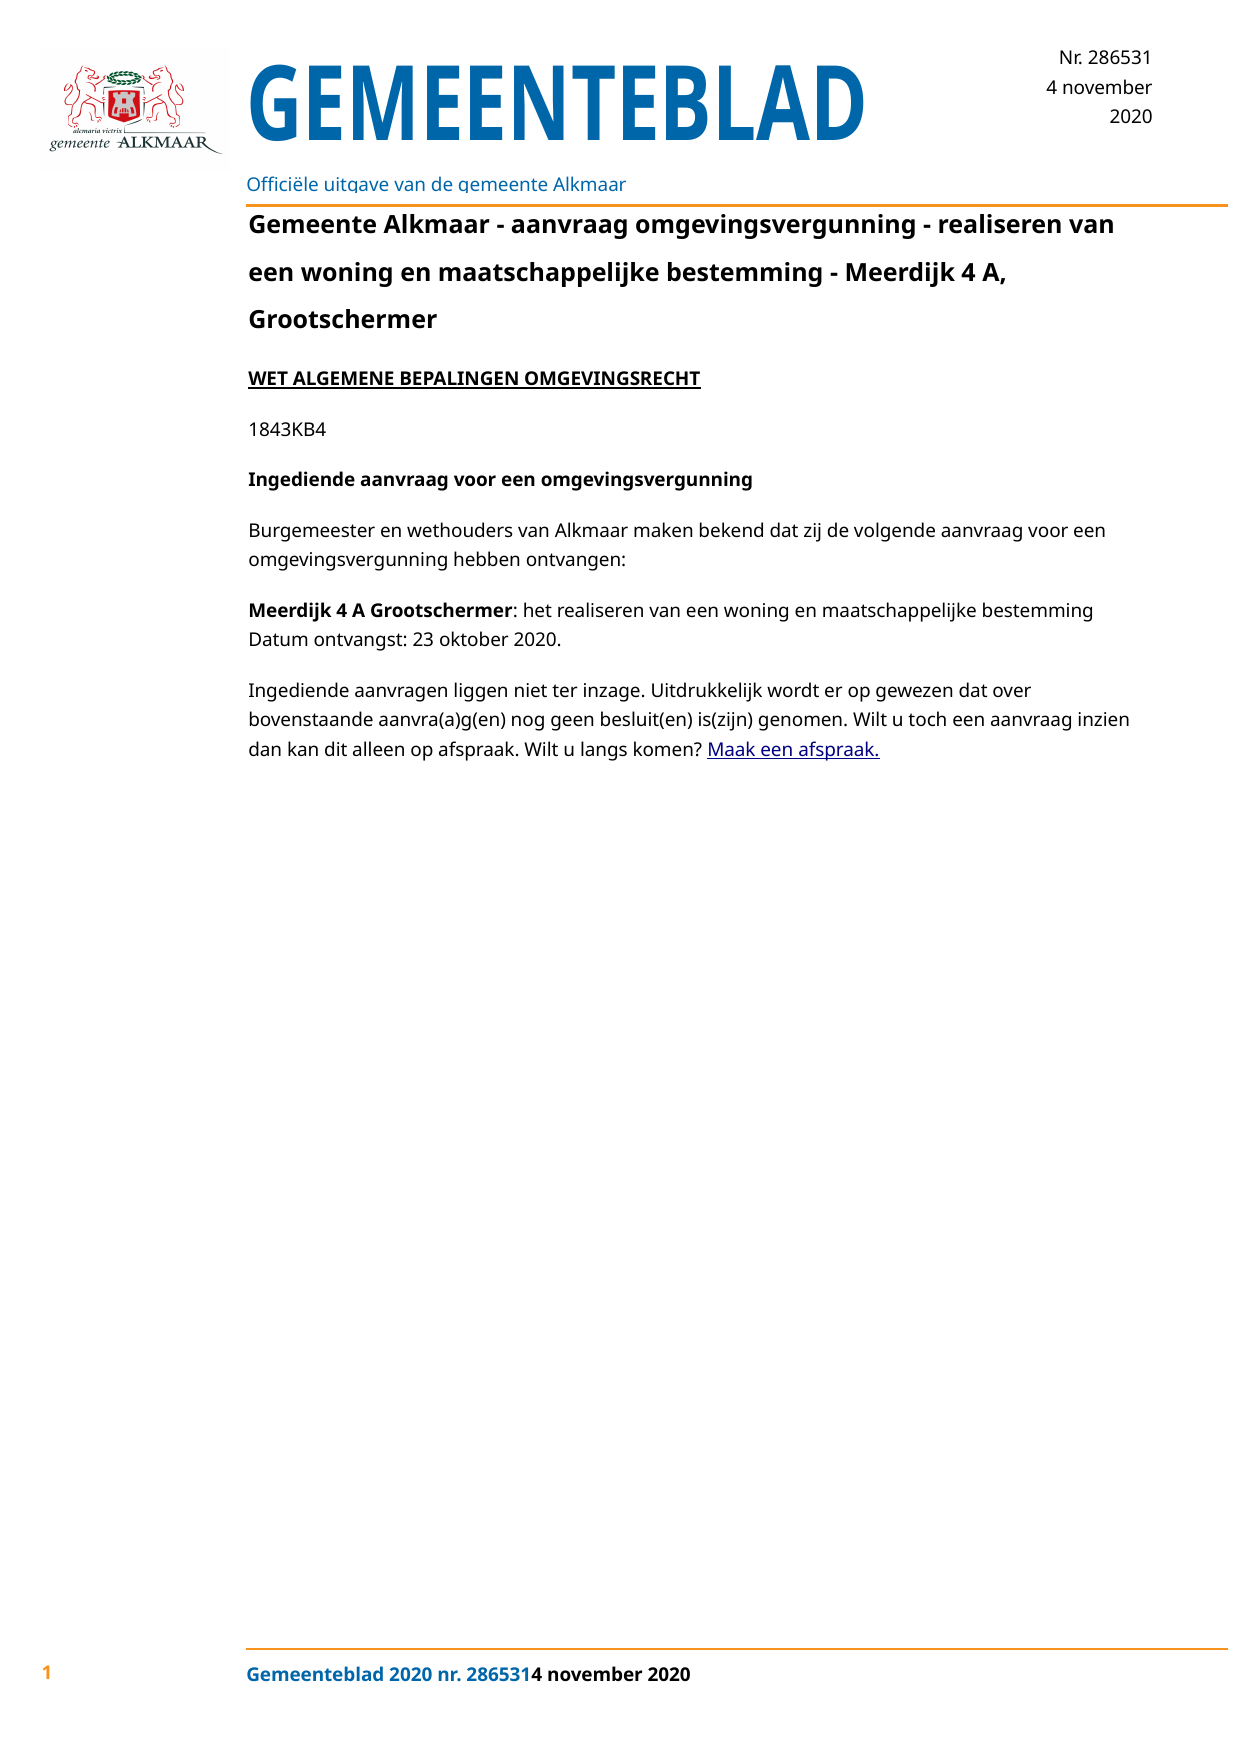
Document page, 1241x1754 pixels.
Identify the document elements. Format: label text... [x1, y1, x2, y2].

text Ingediende aanvraag voor een omgevingsvergunning [248, 466, 1152, 492]
picture [41, 47, 231, 172]
text WET ALGEMENE BEPALINGEN OMGEVINGSRECHT [248, 366, 1152, 391]
text Ingediende aanvragen liggen niet ter inzage. Uitdrukkelijk wordt er op gewezen dat over bovenstaande aanvra(a)g(en) nog geen besluit(en) is(zijn) genomen. Wilt u toch een aanvraag inzien dan kan dit alleen op afspraak. Wilt u langs komen? Maak een afspraak. [248, 677, 1152, 762]
text Meerdijk 4 A Grootschermer: het realiseren van een woning en maatschappelijke bestemming Datum ontvangst: 23 oktober 2020. [248, 597, 1152, 652]
text 1843KB4 [248, 416, 1152, 442]
text Gemeente Alkmaar - aanvraag omgevingsvergunning - realiseren van een woning en maatschappelijke bestemming - Meerdijk 4 A, Grootschermer [248, 207, 1152, 336]
text Burgemeester en wethouders van Alkmaar maken bekend dat zij de volgende aanvraag voor een omgevingsvergunning hebben ontvangen: [248, 517, 1152, 572]
